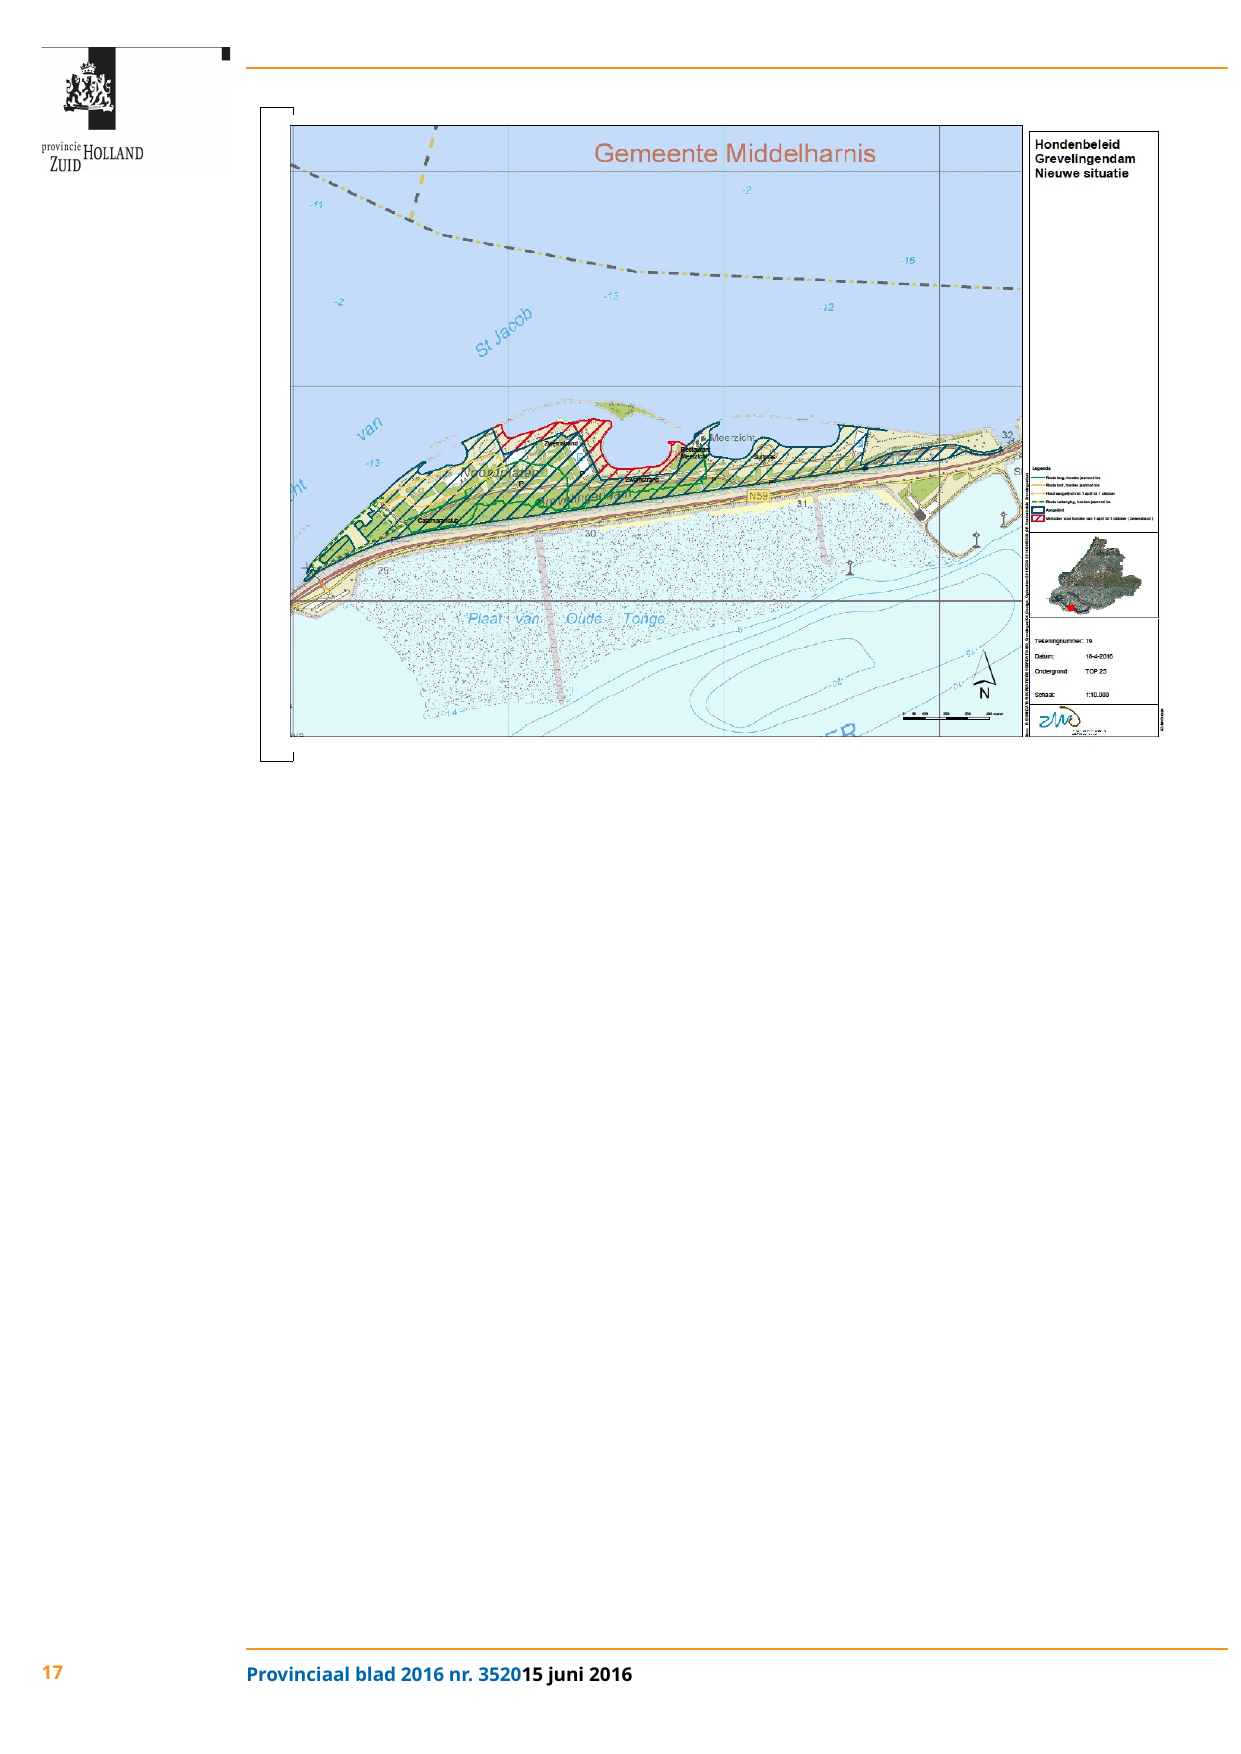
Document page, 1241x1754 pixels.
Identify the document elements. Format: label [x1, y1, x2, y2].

picture [41, 47, 231, 172]
picture [268, 115, 1173, 752]
